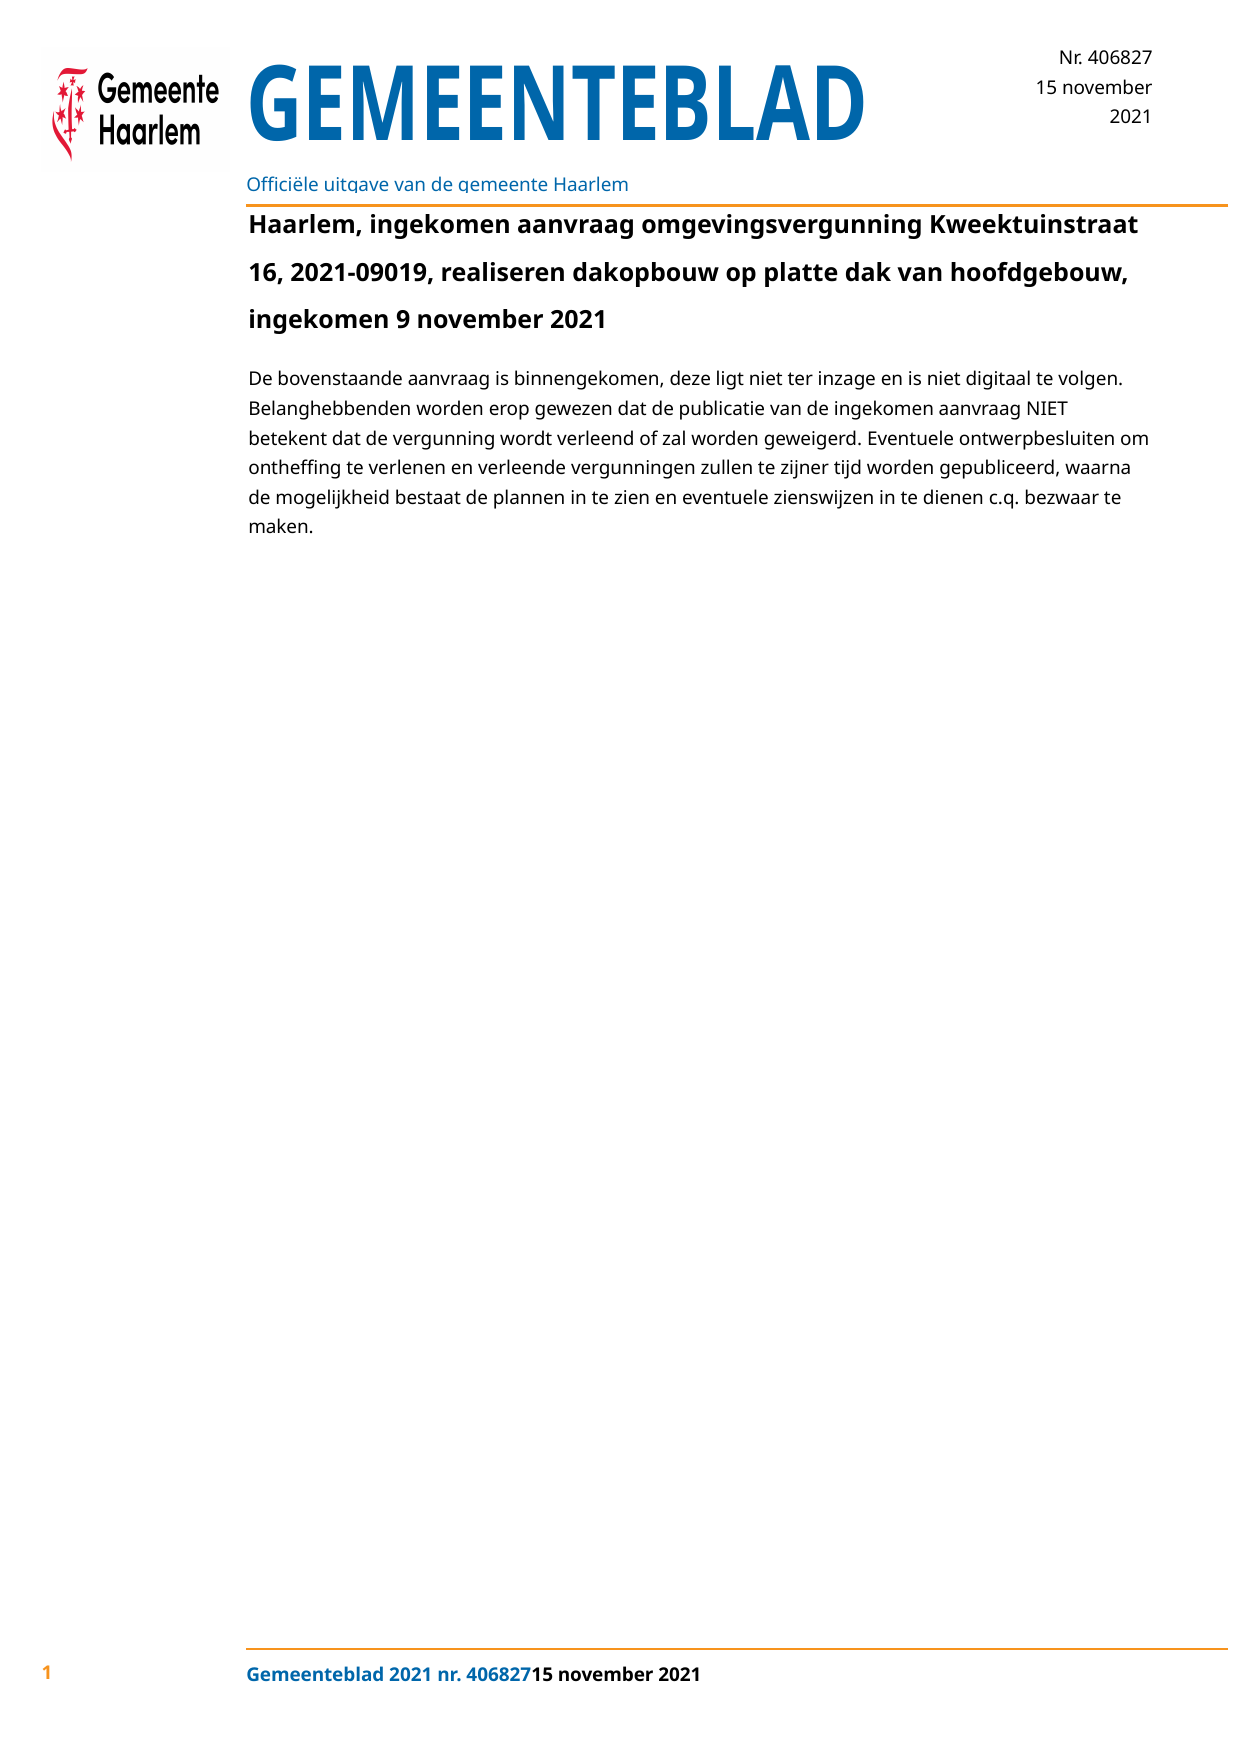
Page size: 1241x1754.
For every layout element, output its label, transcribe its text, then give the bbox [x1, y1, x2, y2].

text De bovenstaande aanvraag is binnengekomen, deze ligt niet ter inzage en is niet digitaal te volgen. Belanghebbenden worden erop gewezen dat de publicatie van de ingekomen aanvraag NIET betekent dat de vergunning wordt verleend of zal worden geweigerd. Eventuele ontwerpbesluiten om ontheffing te verlenen en verleende vergunningen zullen te zijner tijd worden gepubliceerd, waarna de mogelijkheid bestaat de plannen in te zien en eventuele zienswijzen in te dienen c.q. bezwaar te maken. [248, 366, 1152, 539]
text Haarlem, ingekomen aanvraag omgevingsvergunning Kweektuinstraat 16, 2021-09019, realiseren dakopbouw op platte dak van hoofdgebouw, ingekomen 9 november 2021 [248, 207, 1152, 336]
picture [41, 47, 231, 172]
